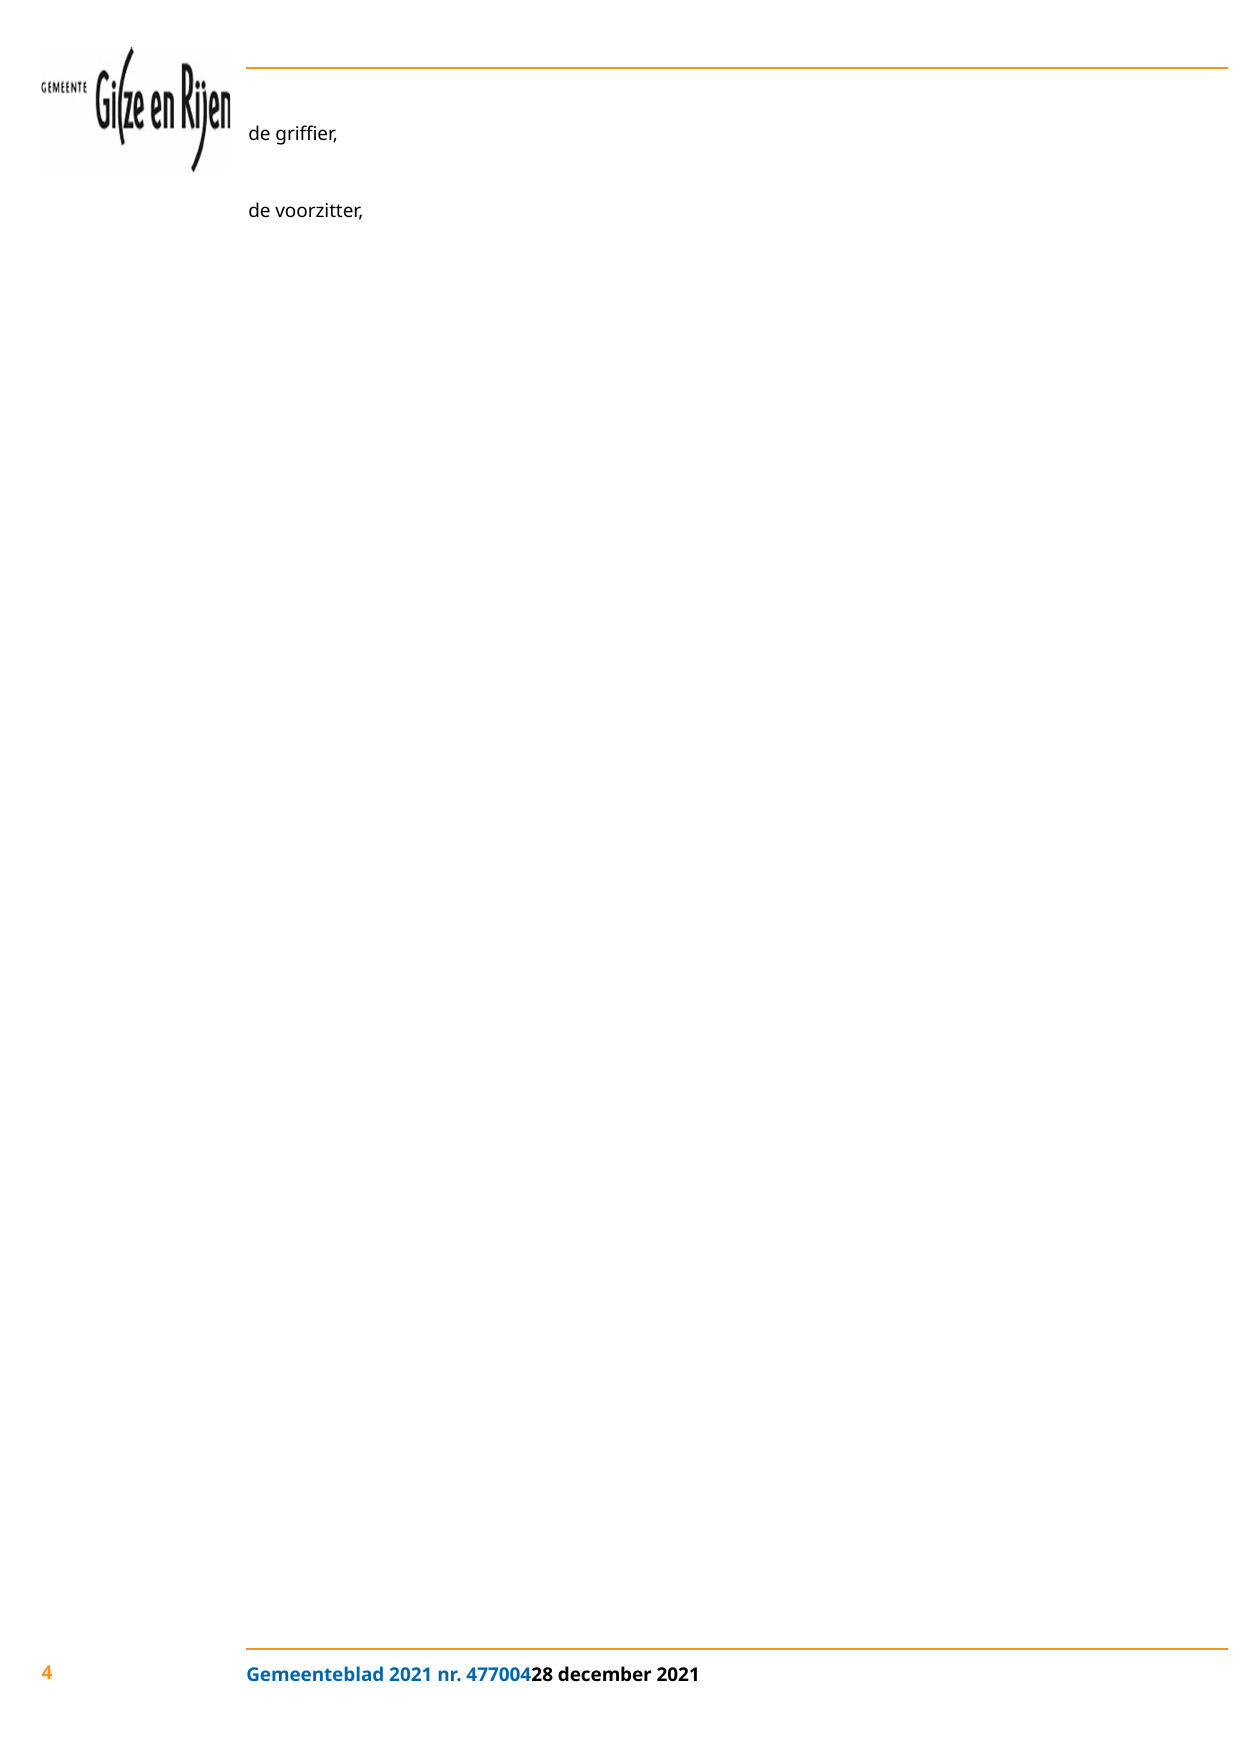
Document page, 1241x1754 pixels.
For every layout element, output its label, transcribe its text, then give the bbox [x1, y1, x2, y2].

picture [41, 47, 231, 172]
text de voorzitter, [248, 198, 1152, 223]
text de griffier, [248, 121, 1152, 146]
